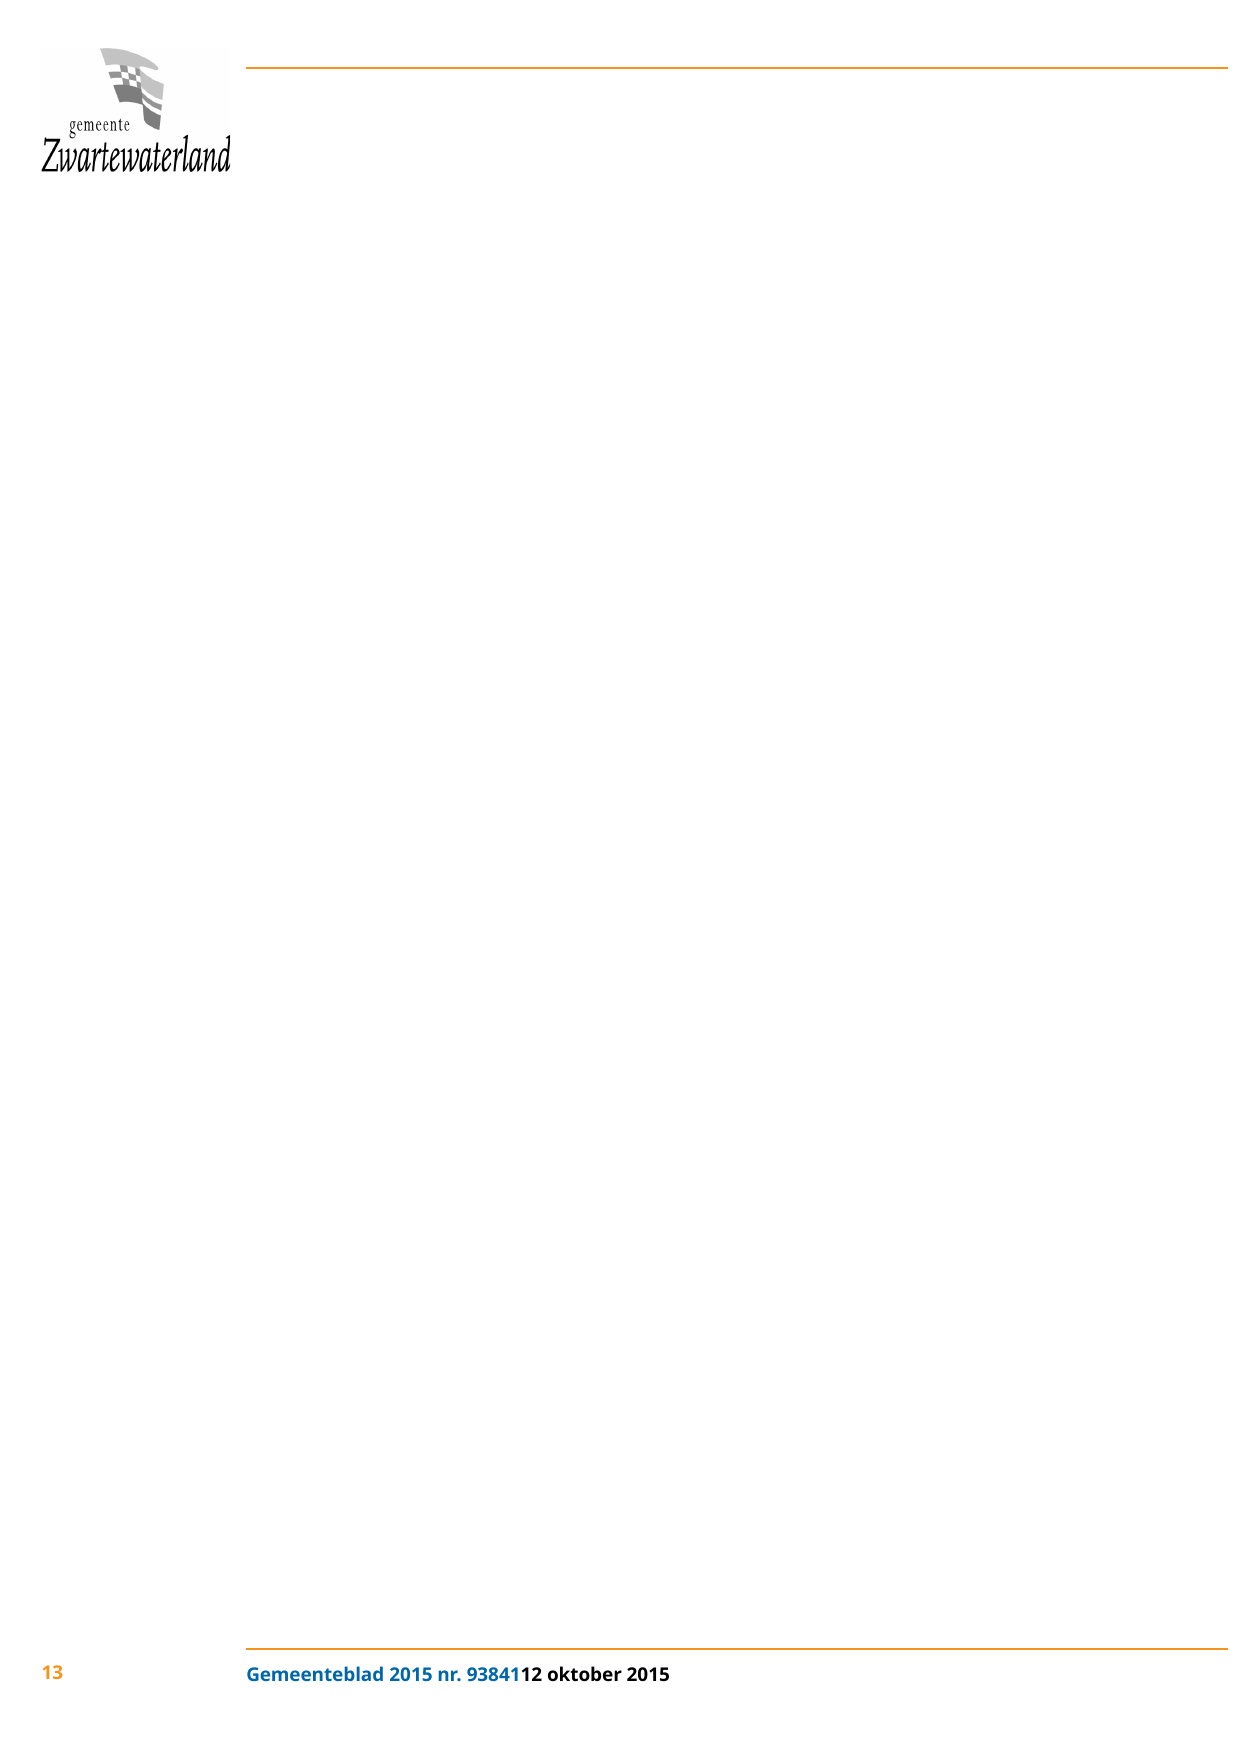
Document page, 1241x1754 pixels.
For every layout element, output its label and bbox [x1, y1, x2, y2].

picture [41, 47, 231, 172]
